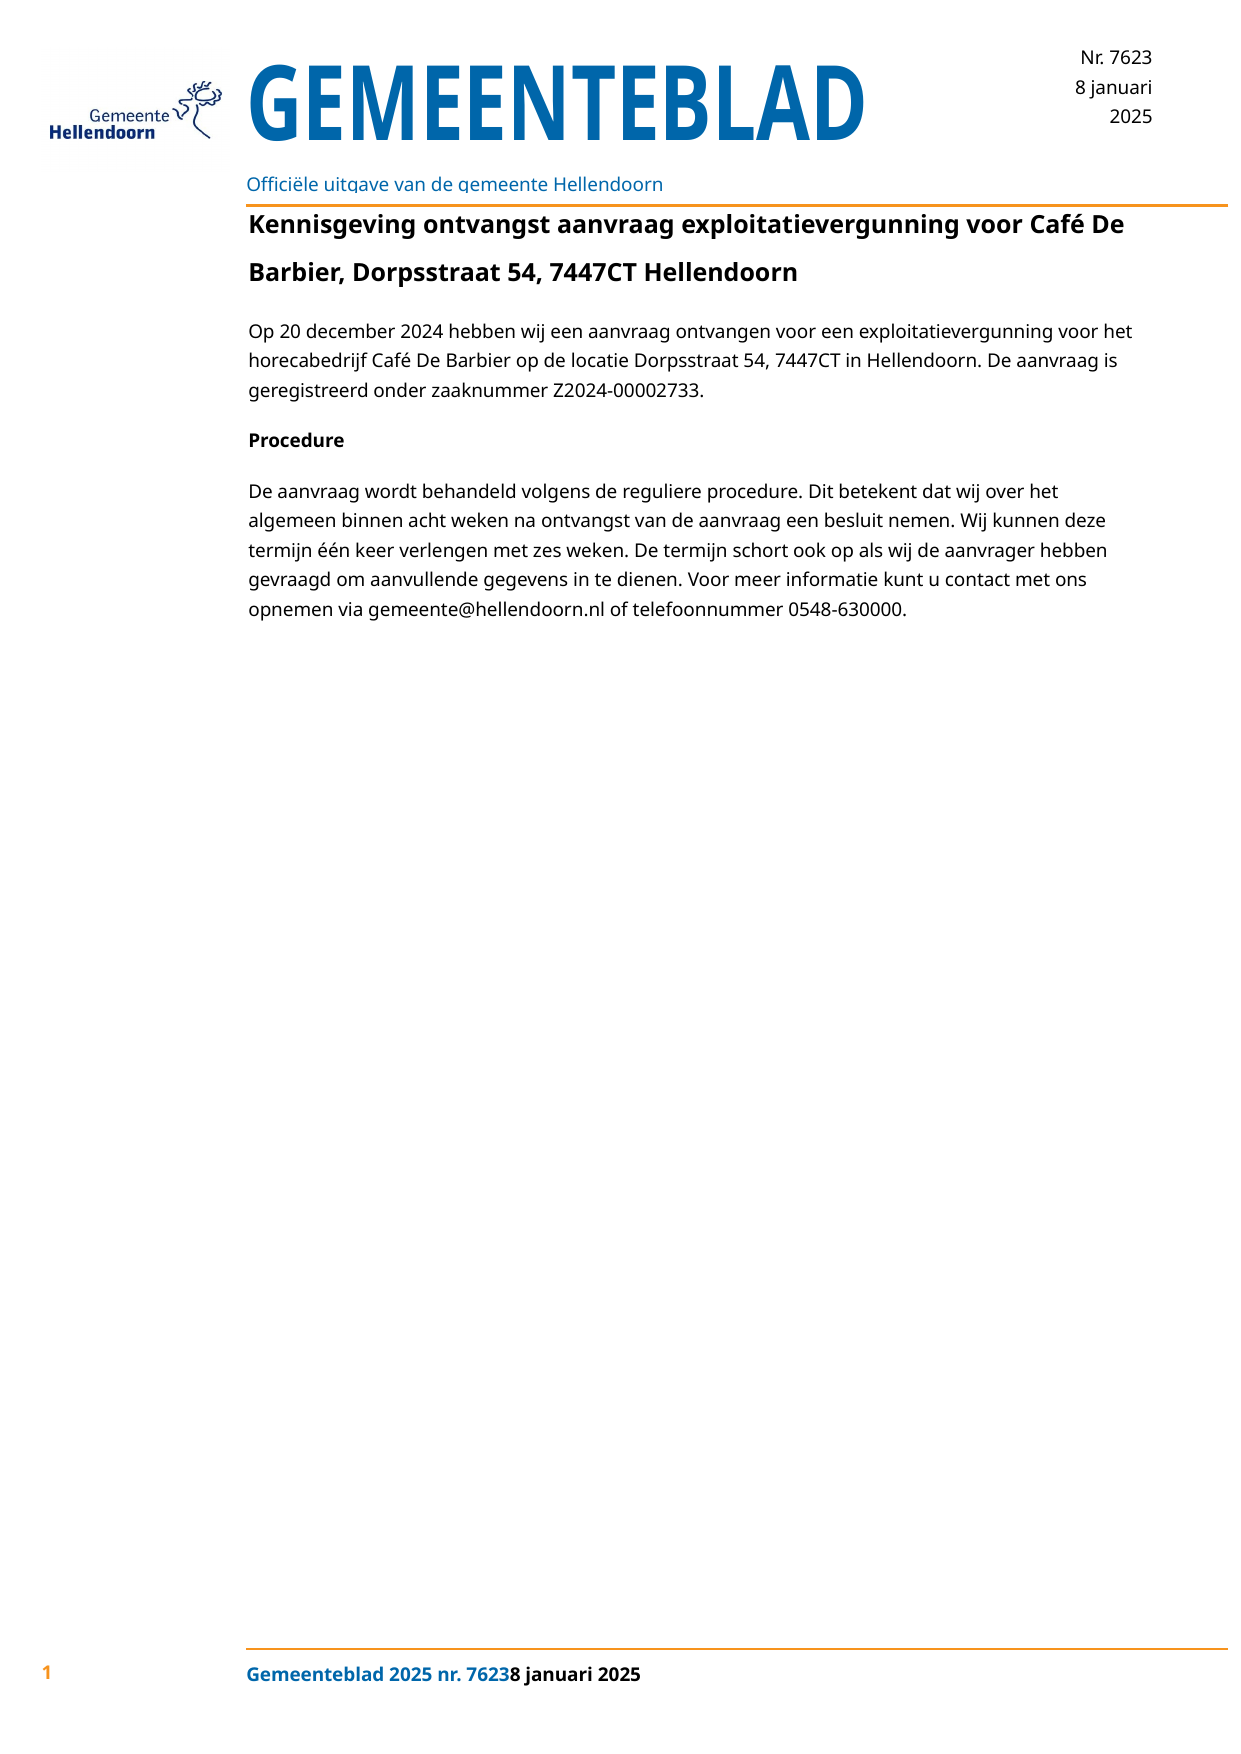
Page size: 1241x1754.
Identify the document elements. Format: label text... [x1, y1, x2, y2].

text De aanvraag wordt behandeld volgens de reguliere procedure. Dit betekent dat wij over het algemeen binnen acht weken na ontvangst van de aanvraag een besluit nemen. Wij kunnen deze termijn één keer verlengen met zes weken. De termijn schort ook op als wij de aanvrager hebben gevraagd om aanvullende gegevens in te dienen. Voor meer informatie kunt u contact met ons opnemen via gemeente@hellendoorn.nl of telefoonnummer 0548-630000. [248, 478, 1152, 622]
text Kennisgeving ontvangst aanvraag exploitatievergunning voor Café De Barbier, Dorpsstraat 54, 7447CT Hellendoorn [248, 207, 1152, 288]
text Op 20 december 2024 hebben wij een aanvraag ontvangen voor een exploitatievergunning voor het horecabedrijf Café De Barbier op de locatie Dorpsstraat 54, 7447CT in Hellendoorn. De aanvraag is geregistreerd onder zaaknummer Z2024-00002733. [248, 318, 1152, 403]
text Procedure [248, 427, 1152, 453]
picture [41, 47, 231, 172]
